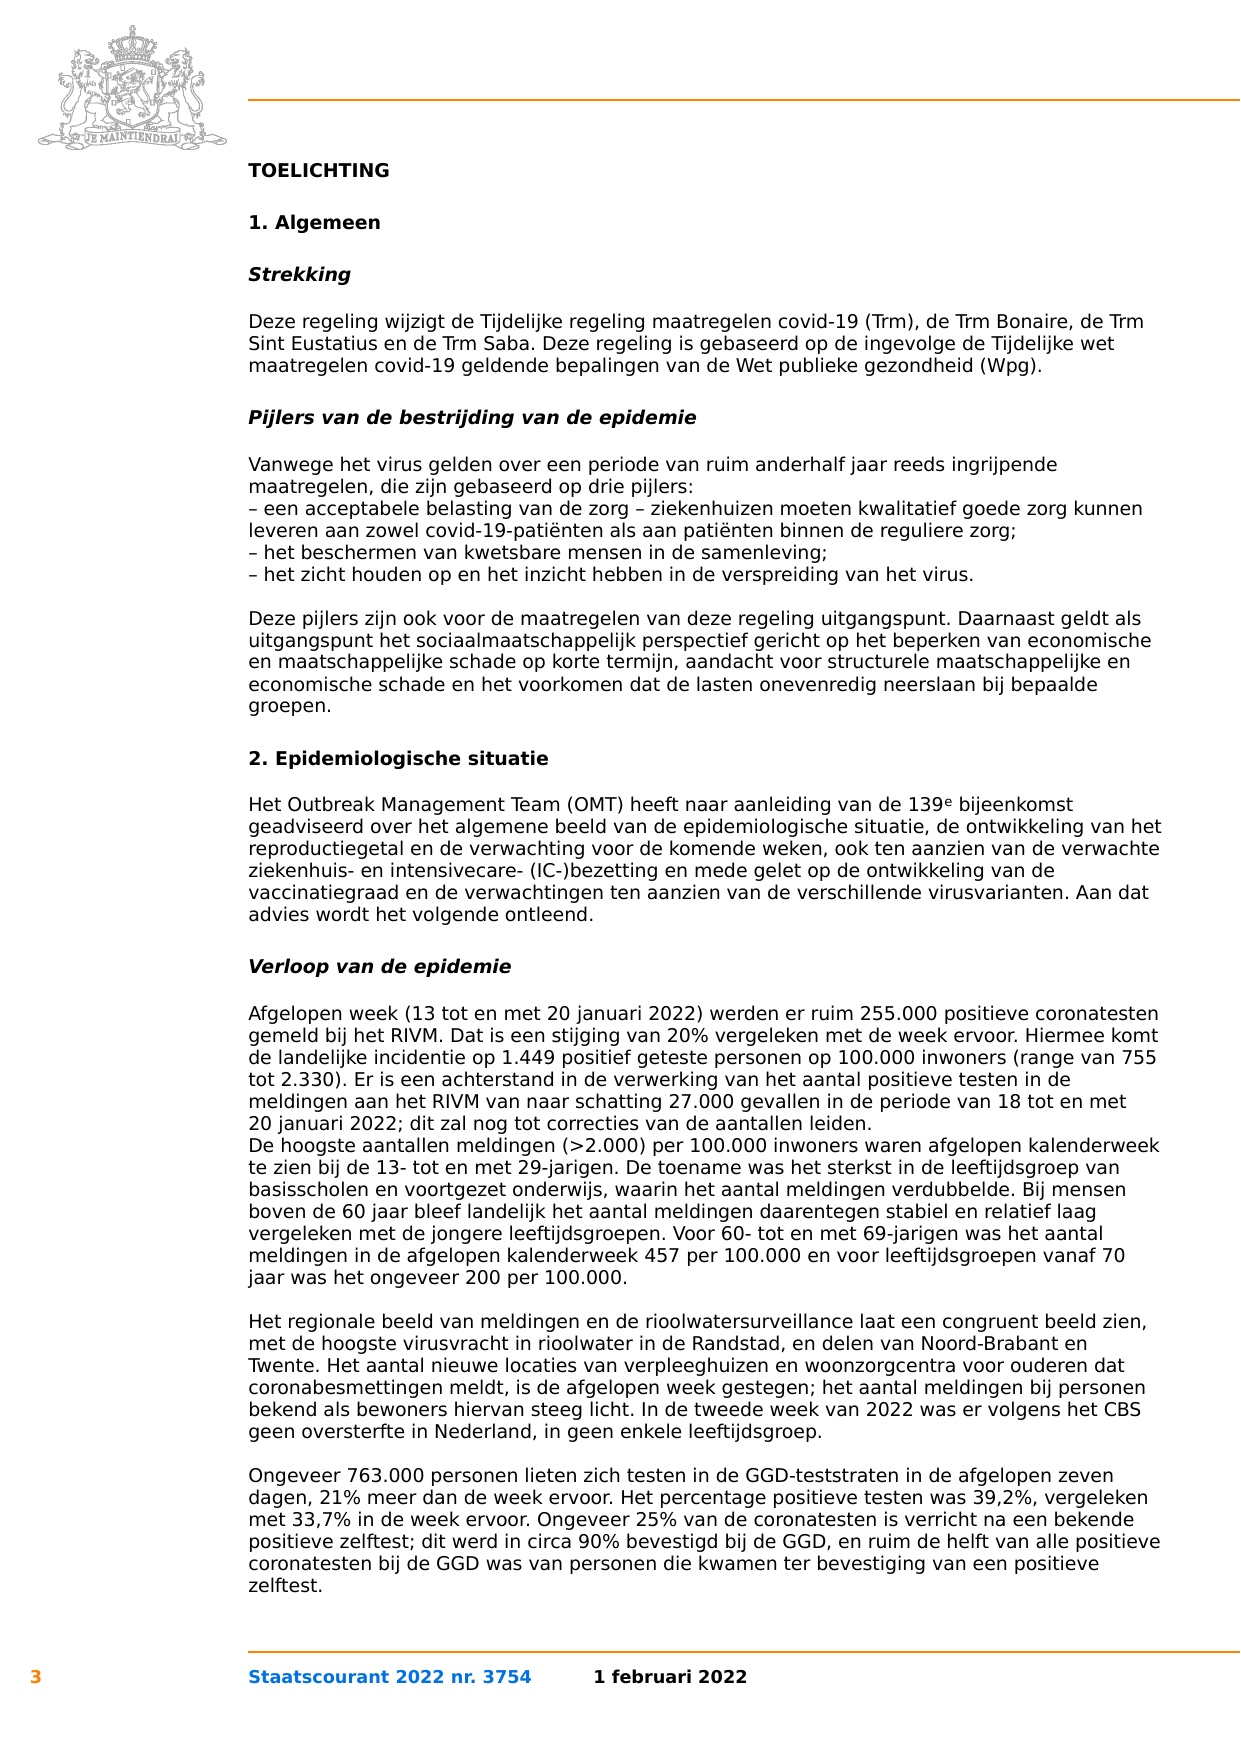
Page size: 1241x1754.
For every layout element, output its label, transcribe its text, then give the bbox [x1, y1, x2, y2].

subtitle 1. Algemeen [248, 212, 1163, 234]
text Afgelopen week (13 tot en met 20 januari 2022) werden er ruim 255.000 positieve coronatesten gemeld bij het RIVM. Dat is een stijging van 20% vergeleken met de week ervoor. Hiermee komt de landelijke incidentie op 1.449 positief geteste personen op 100.000 inwoners (range van 755 tot 2.330). Er is een achterstand in de verwerking van het aantal positieve testen in de meldingen aan het RIVM van naar schatting 27.000 gevallen in de periode van 18 tot en met 20 januari 2022; dit zal nog tot correcties van de aantallen leiden. [248, 1003, 1163, 1135]
text – een acceptabele belasting van de zorg – ziekenhuizen moeten kwalitatief goede zorg kunnen leveren aan zowel covid-19-patiënten als aan patiënten binnen de reguliere zorg; [248, 498, 1163, 542]
text De hoogste aantallen meldingen (>2.000) per 100.000 inwoners waren afgelopen kalenderweek te zien bij de 13- tot en met 29-jarigen. De toename was het sterkst in de leeftijdsgroep van basisscholen en voortgezet onderwijs, waarin het aantal meldingen verdubbelde. Bij mensen boven de 60 jaar bleef landelijk het aantal meldingen daarentegen stabiel en relatief laag vergeleken met de jongere leeftijdsgroepen. Voor 60- tot en met 69-jarigen was het aantal meldingen in de afgelopen kalenderweek 457 per 100.000 en voor leeftijdsgroepen vanaf 70 jaar was het ongeveer 200 per 100.000. [248, 1135, 1163, 1289]
picture [38, 25, 227, 150]
text – het zicht houden op en het inzicht hebben in de verspreiding van het virus. [248, 564, 1163, 586]
text – het beschermen van kwetsbare mensen in de samenleving; [248, 542, 1163, 564]
text Het regionale beeld van meldingen en de rioolwatersurveillance laat een congruent beeld zien, met de hoogste virusvracht in rioolwater in de Randstad, en delen van Noord-Brabant en Twente. Het aantal nieuwe locaties van verpleeghuizen en woonzorgcentra voor ouderen dat coronabesmettingen meldt, is de afgelopen week gestegen; het aantal meldingen bij personen bekend als bewoners hiervan steeg licht. In de tweede week van 2022 was er volgens het CBS geen oversterfte in Nederland, in geen enkele leeftijdsgroep. [248, 1311, 1163, 1443]
text Het Outbreak Management Team (OMT) heeft naar aanleiding van de 139e bijeenkomst geadviseerd over het algemene beeld van de epidemiologische situatie, de ontwikkeling van het reproductiegetal en de verwachting voor de komende weken, ook ten aanzien van de verwachte ziekenhuis- en intensivecare- (IC-)bezetting en mede gelet op de ontwikkeling van de vaccinatiegraad en de verwachtingen ten aanzien van de verschillende virusvarianten. Aan dat advies wordt het volgende ontleend. [248, 794, 1163, 926]
subtitle Pijlers van de bestrijding van de epidemie [248, 407, 1163, 429]
text Vanwege het virus gelden over een periode van ruim anderhalf jaar reeds ingrijpende maatregelen, die zijn gebaseerd op drie pijlers: [248, 454, 1163, 498]
text Deze regeling wijzigt de Tijdelijke regeling maatregelen covid-19 (Trm), de Trm Bonaire, de Trm Sint Eustatius en de Trm Saba. Deze regeling is gebaseerd op de ingevolge de Tijdelijke wet maatregelen covid-19 geldende bepalingen van de Wet publieke gezondheid (Wpg). [248, 311, 1163, 377]
text Deze pijlers zijn ook voor de maatregelen van deze regeling uitgangspunt. Daarnaast geldt als uitgangspunt het sociaalmaatschappelijk perspectief gericht op het beperken van economische en maatschappelijke schade op korte termijn, aandacht voor structurele maatschappelijke en economische schade en het voorkomen dat de lasten onevenredig neerslaan bij bepaalde groepen. [248, 607, 1163, 717]
subtitle 2. Epidemiologische situatie [248, 747, 1163, 769]
subtitle Strekking [248, 264, 1163, 286]
subtitle TOELICHTING [248, 160, 1163, 182]
subtitle Verloop van de epidemie [248, 956, 1163, 978]
text Ongeveer 763.000 personen lieten zich testen in de GGD-teststraten in de afgelopen zeven dagen, 21% meer dan de week ervoor. Het percentage positieve testen was 39,2%, vergeleken met 33,7% in de week ervoor. Ongeveer 25% van de coronatesten is verricht na een bekende positieve zelftest; dit werd in circa 90% bevestigd bij de GGD, en ruim de helft van alle positieve coronatesten bij de GGD was van personen die kwamen ter bevestiging van een positieve zelftest. [248, 1464, 1163, 1596]
